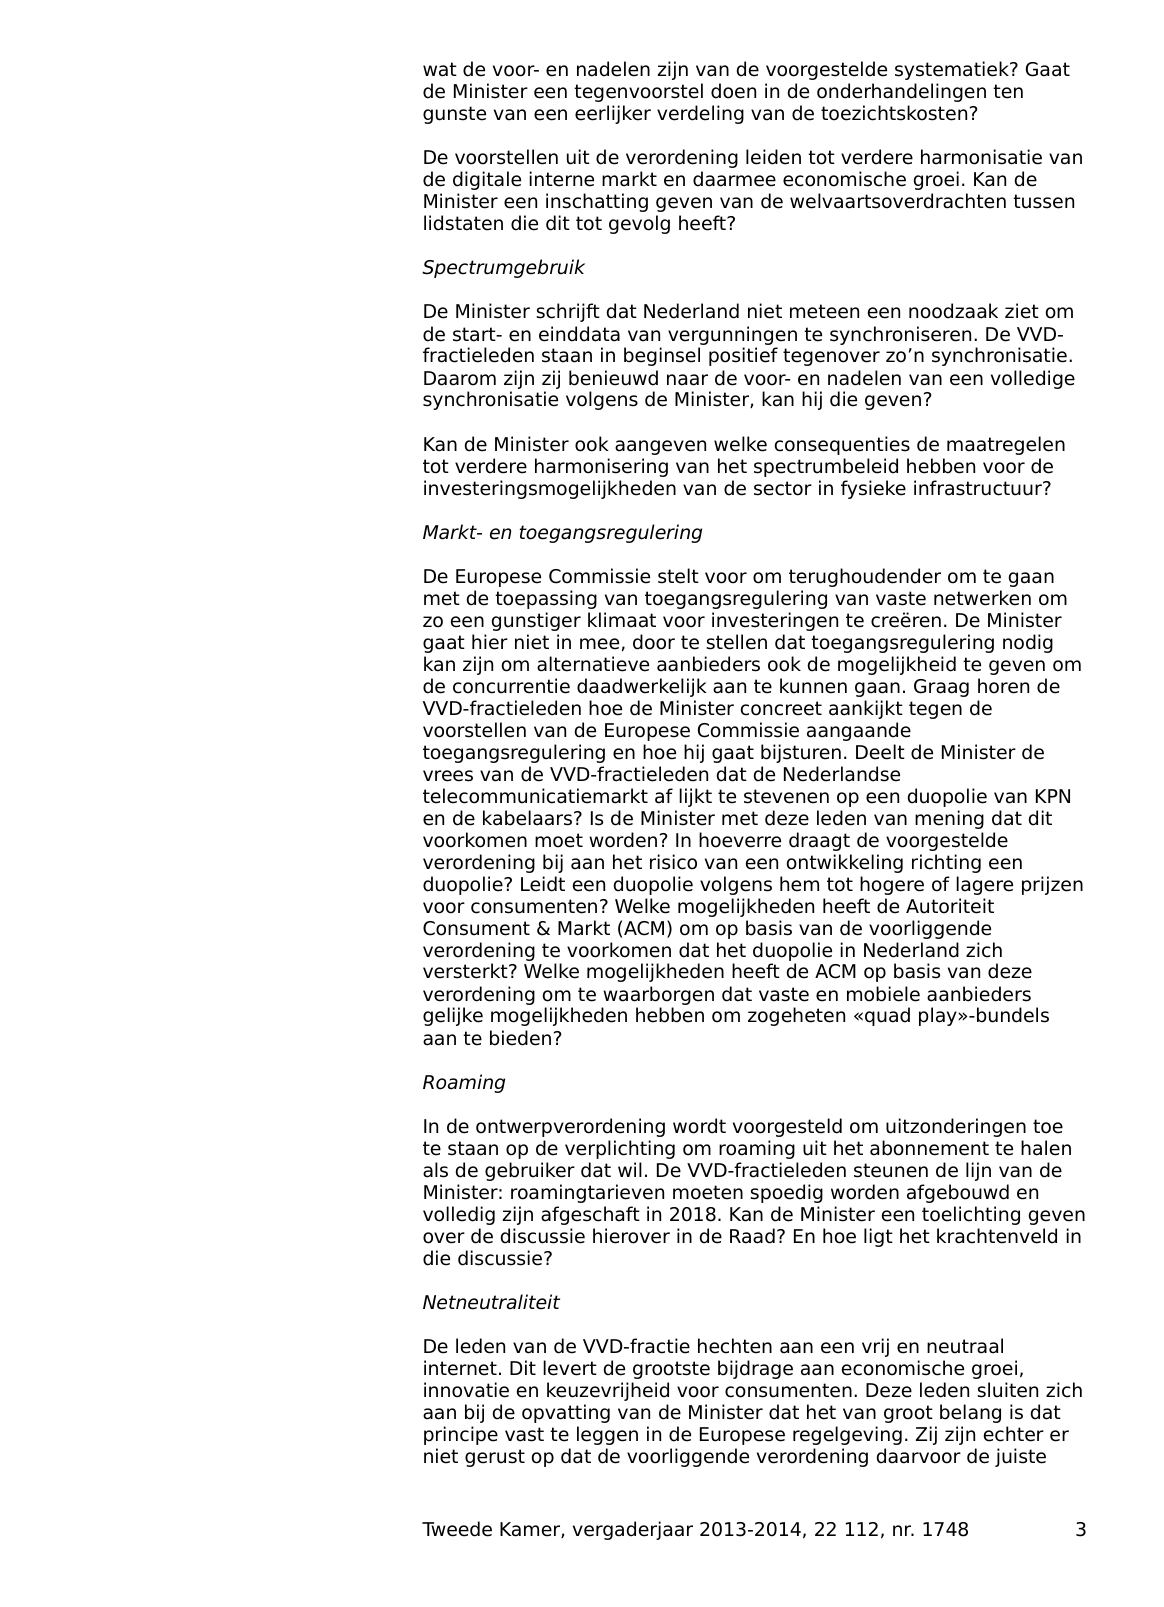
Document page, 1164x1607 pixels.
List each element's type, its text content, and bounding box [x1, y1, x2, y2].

text De Europese Commissie stelt voor om terughoudender om te gaan met de toepassing van toegangsregulering van vaste netwerken om zo een gunstiger klimaat voor investeringen te creëren. De Minister gaat hier niet in mee, door te stellen dat toegangsregulering nodig kan zijn om alternatieve aanbieders ook de mogelijkheid te geven om de concurrentie daadwerkelijk aan te kunnen gaan. Graag horen de VVD-fractieleden hoe de Minister concreet aankijkt tegen de voorstellen van de Europese Commissie aangaande toegangsregulering en hoe hij gaat bijsturen. Deelt de Minister de vrees van de VVD-fractieleden dat de Nederlandse telecommunicatiemarkt af lijkt te stevenen op een duopolie van KPN en de kabelaars? Is de Minister met deze leden van mening dat dit voorkomen moet worden? In hoeverre draagt de voorgestelde verordening bij aan het risico van een ontwikkeling richting een duopolie? Leidt een duopolie volgens hem tot hogere of lagere prijzen voor consumenten? Welke mogelijkheden heeft de Autoriteit Consument & Markt (ACM) om op basis van de voorliggende verordening te voorkomen dat het duopolie in Nederland zich versterkt? Welke mogelijkheden heeft de ACM op basis van deze verordening om te waarborgen dat vaste en mobiele aanbieders gelijke mogelijkheden hebben om zogeheten «quad play»-bundels aan te bieden? [422, 566, 1087, 1049]
subtitle Spectrumgebruik [422, 257, 1087, 279]
text wat de voor- en nadelen zijn van de voorgestelde systematiek? Gaat de Minister een tegenvoorstel doen in de onderhandelingen ten gunste van een eerlijker verdeling van de toezichtskosten? [422, 59, 1087, 125]
text De leden van de VVD-fractie hechten aan een vrij en neutraal internet. Dit levert de grootste bijdrage aan economische groei, innovatie en keuzevrijheid voor consumenten. Deze leden sluiten zich aan bij de opvatting van de Minister dat het van groot belang is dat principe vast te leggen in de Europese regelgeving. Zij zijn echter er niet gerust op dat de voorliggende verordening daarvoor de juiste [422, 1336, 1087, 1468]
subtitle Netneutraliteit [422, 1292, 1087, 1314]
subtitle Markt- en toegangsregulering [422, 522, 1087, 544]
text In de ontwerpverordening wordt voorgesteld om uitzonderingen toe te staan op de verplichting om roaming uit het abonnement te halen als de gebruiker dat wil. De VVD-fractieleden steunen de lijn van de Minister: roamingtarieven moeten spoedig worden afgebouwd en volledig zijn afgeschaft in 2018. Kan de Minister een toelichting geven over de discussie hierover in de Raad? En hoe ligt het krachtenveld in die discussie? [422, 1116, 1087, 1269]
text De Minister schrijft dat Nederland niet meteen een noodzaak ziet om de start- en einddata van vergunningen te synchroniseren. De VVD-fractieleden staan in beginsel positief tegenover zo’n synchronisatie. Daarom zijn zij benieuwd naar de voor- en nadelen van een volledige synchronisatie volgens de Minister, kan hij die geven? [422, 301, 1087, 411]
text De voorstellen uit de verordening leiden tot verdere harmonisatie van de digitale interne markt en daarmee economische groei. Kan de Minister een inschatting geven van de welvaartsoverdrachten tussen lidstaten die dit tot gevolg heeft? [422, 147, 1087, 235]
subtitle Roaming [422, 1072, 1087, 1093]
text Kan de Minister ook aangeven welke consequenties de maatregelen tot verdere harmonisering van het spectrumbeleid hebben voor de investeringsmogelijkheden van de sector in fysieke infrastructuur? [422, 433, 1087, 499]
